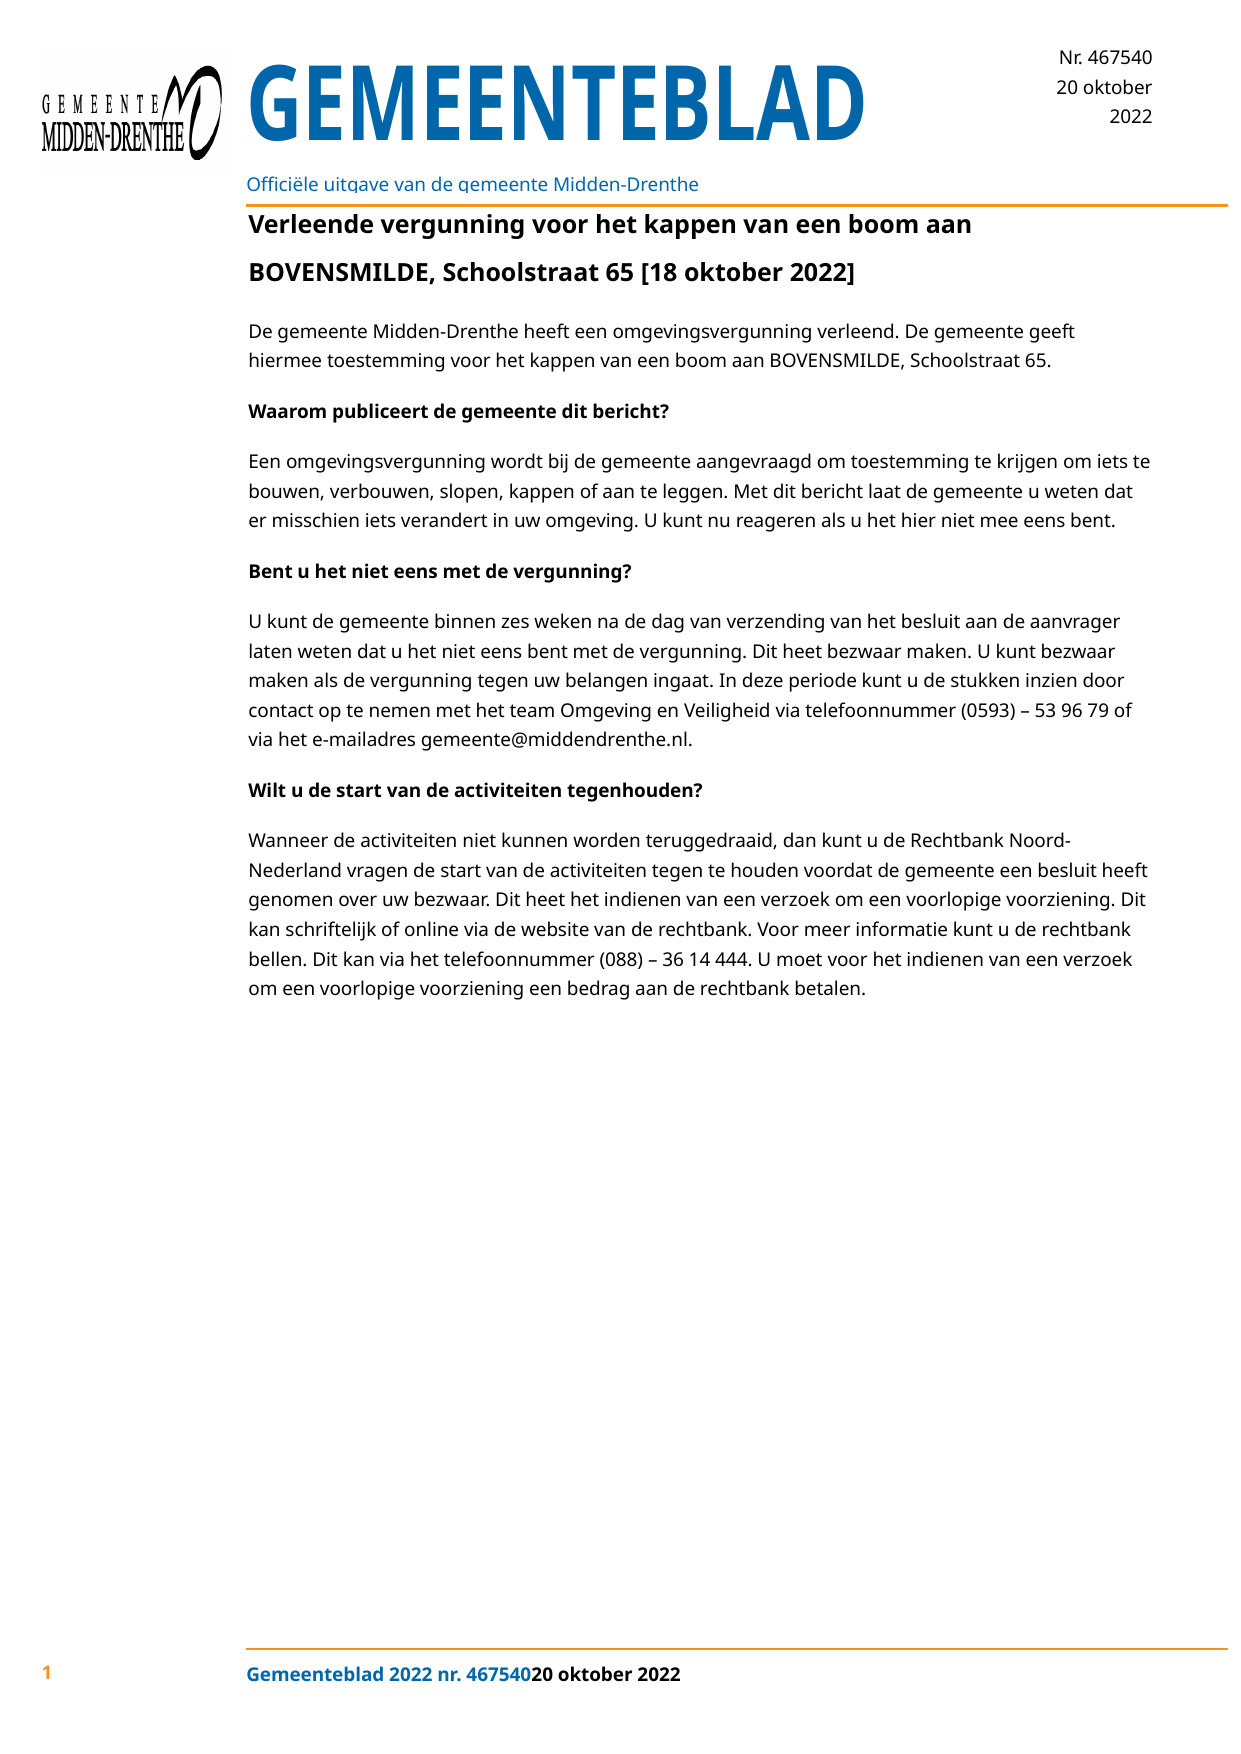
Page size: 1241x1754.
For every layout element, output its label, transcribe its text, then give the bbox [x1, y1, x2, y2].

text Een omgevingsvergunning wordt bij de gemeente aangevraagd om toestemming te krijgen om iets te bouwen, verbouwen, slopen, kappen of aan te leggen. Met dit bericht laat de gemeente u weten dat er misschien iets verandert in uw omgeving. U kunt nu reageren als u het hier niet mee eens bent. [248, 448, 1152, 533]
text Wilt u de start van de activiteiten tegenhouden? [248, 777, 1152, 803]
text Waarom publiceert de gemeente dit bericht? [248, 398, 1152, 424]
text De gemeente Midden-Drenthe heeft een omgevingsvergunning verleend. De gemeente geeft hiermee toestemming voor het kappen van een boom aan BOVENSMILDE, Schoolstraat 65. [248, 318, 1152, 373]
text U kunt de gemeente binnen zes weken na de dag van verzending van het besluit aan de aanvrager laten weten dat u het niet eens bent met de vergunning. Dit heet bezwaar maken. U kunt bezwaar maken als de vergunning tegen uw belangen ingaat. In deze periode kunt u de stukken inzien door contact op te nemen met het team Omgeving en Veiligheid via telefoonnummer (0593) – 53 96 79 of via het e-mailadres gemeente@middendrenthe.nl. [248, 608, 1152, 752]
text Verleende vergunning voor het kappen van een boom aan BOVENSMILDE, Schoolstraat 65 [18 oktober 2022] [248, 207, 1152, 288]
text Wanneer de activiteiten niet kunnen worden teruggedraaid, dan kunt u de Rechtbank Noord-Nederland vragen de start van de activiteiten tegen te houden voordat de gemeente een besluit heeft genomen over uw bezwaar. Dit heet het indienen van een verzoek om een voorlopige voorziening. Dit kan schriftelijk of online via de website van de rechtbank. Voor meer informatie kunt u de rechtbank bellen. Dit kan via het telefoonnummer (088) – 36 14 444. U moet voor het indienen van een verzoek om een voorlopige voorziening een bedrag aan de rechtbank betalen. [248, 827, 1152, 1001]
text Bent u het niet eens met de vergunning? [248, 558, 1152, 584]
picture [41, 47, 231, 172]
